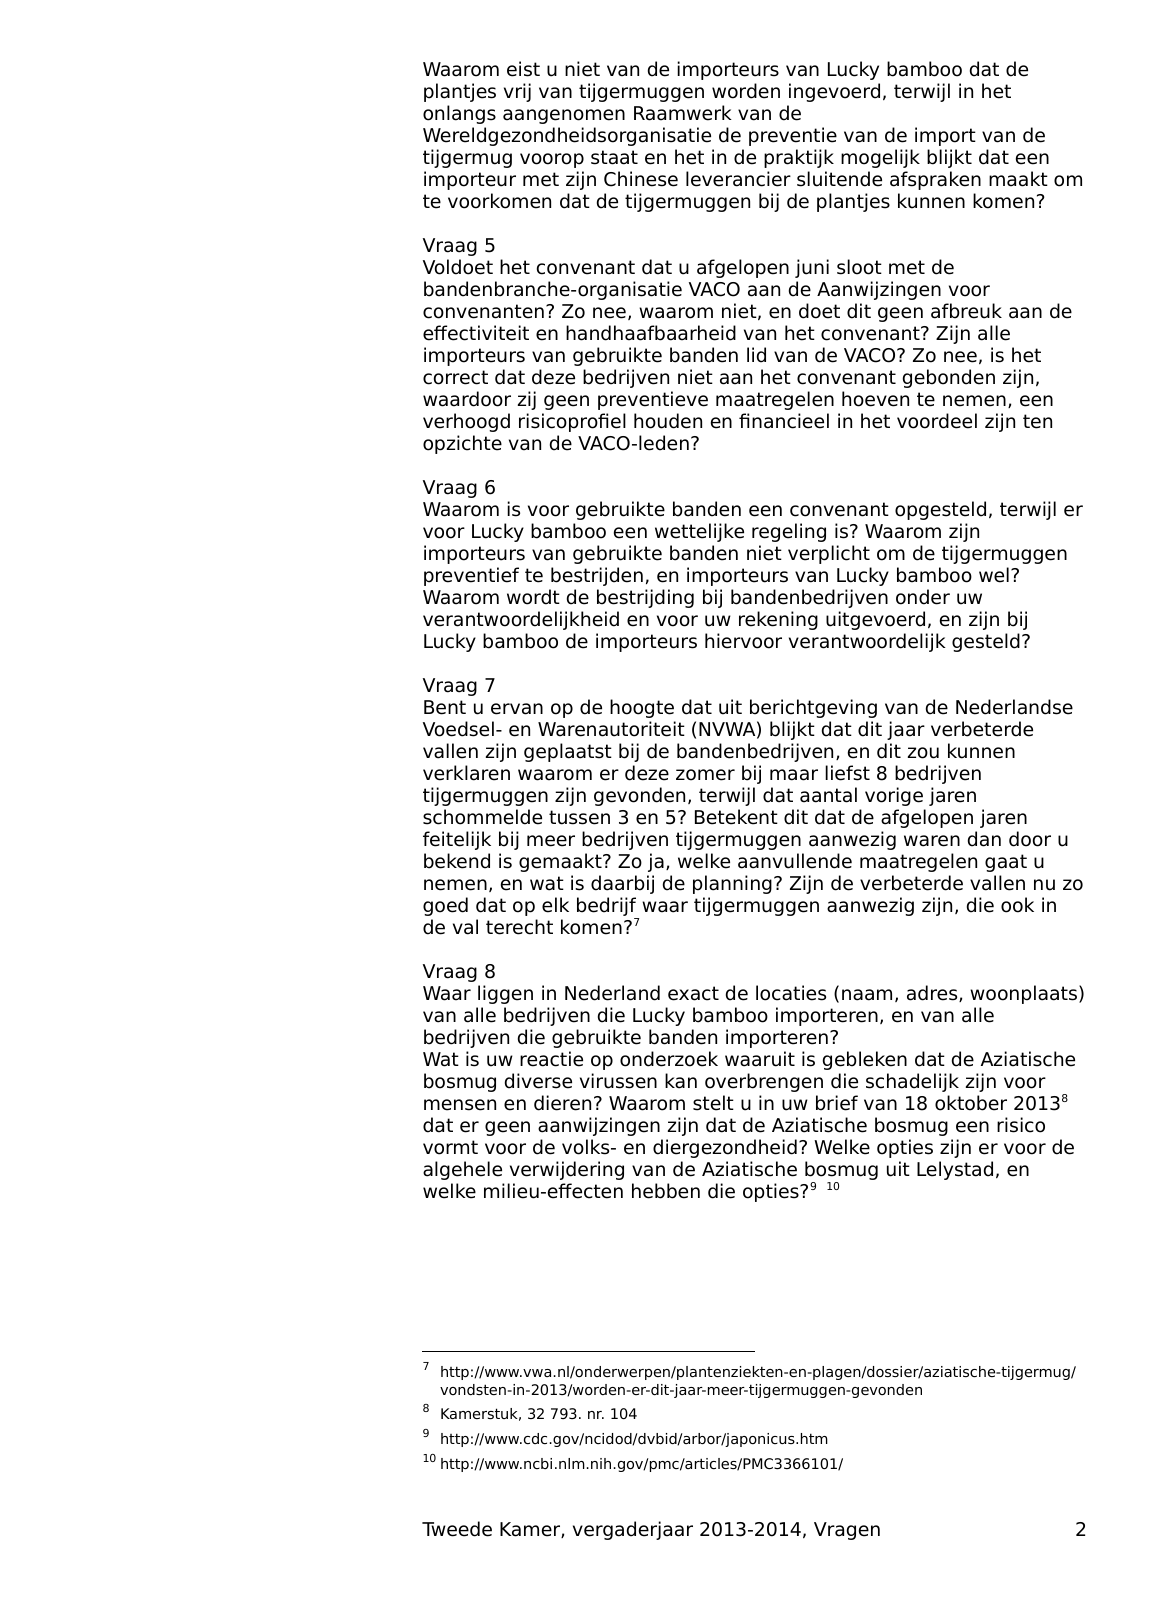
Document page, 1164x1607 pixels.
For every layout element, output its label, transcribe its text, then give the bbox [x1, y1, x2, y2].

text Vraag 7 [422, 675, 1087, 697]
text Vraag 5 [422, 235, 1087, 257]
text Vraag 8 [422, 961, 1087, 983]
text http://www.vwa.nl/onderwerpen/plantenziekten-en-plagen/dossier/aziatische-tijgermug/vondsten-in-2013/worden-er-dit-jaar-meer-tijgermuggen-gevonden [422, 1360, 1087, 1399]
text Bent u ervan op de hoogte dat uit berichtgeving van de Nederlandse Voedsel- en Warenautoriteit (NVWA) blijkt dat dit jaar verbeterde vallen zijn geplaatst bij de bandenbedrijven, en dit zou kunnen verklaren waarom er deze zomer bij maar liefst 8 bedrijven tijgermuggen zijn gevonden, terwijl dat aantal vorige jaren schommelde tussen 3 en 5? Betekent dit dat de afgelopen jaren feitelijk bij meer bedrijven tijgermuggen aanwezig waren dan door u bekend is gemaakt? Zo ja, welke aanvullende maatregelen gaat u nemen, en wat is daarbij de planning? Zijn de verbeterde vallen nu zo goed dat op elk bedrijf waar tijgermuggen aanwezig zijn, die ook in de val terecht komen? [422, 697, 1087, 939]
text Waarom eist u niet van de importeurs van Lucky bamboo dat de plantjes vrij van tijgermuggen worden ingevoerd, terwijl in het onlangs aangenomen Raamwerk van de Wereldgezondheidsorganisatie de preventie van de import van de tijgermug voorop staat en het in de praktijk mogelijk blijkt dat een importeur met zijn Chinese leverancier sluitende afspraken maakt om te voorkomen dat de tijgermuggen bij de plantjes kunnen komen? [422, 59, 1087, 213]
text Voldoet het convenant dat u afgelopen juni sloot met de bandenbranche-organisatie VACO aan de Aanwijzingen voor convenanten? Zo nee, waarom niet, en doet dit geen afbreuk aan de effectiviteit en handhaafbaarheid van het convenant? Zijn alle importeurs van gebruikte banden lid van de VACO? Zo nee, is het correct dat deze bedrijven niet aan het convenant gebonden zijn, waardoor zij geen preventieve maatregelen hoeven te nemen, een verhoogd risicoprofiel houden en financieel in het voordeel zijn ten opzichte van de VACO-leden? [422, 257, 1087, 455]
text http://www.ncbi.nlm.nih.gov/pmc/articles/PMC3366101/ [422, 1452, 1087, 1474]
text Kamerstuk, 32 793. nr. 104 [422, 1402, 1087, 1424]
text http://www.cdc.gov/ncidod/dvbid/arbor/japonicus.htm [422, 1427, 1087, 1449]
text Vraag 6 [422, 477, 1087, 499]
text Wat is uw reactie op onderzoek waaruit is gebleken dat de Aziatische bosmug diverse virussen kan overbrengen die schadelijk zijn voor mensen en dieren? Waarom stelt u in uw brief van 18 oktober 2013 dat er geen aanwijzingen zijn dat de Aziatische bosmug een risico vormt voor de volks- en diergezondheid? Welke opties zijn er voor de algehele verwijdering van de Aziatische bosmug uit Lelystad, en welke milieu-effecten hebben die opties? [422, 1049, 1087, 1203]
text Waarom is voor gebruikte banden een convenant opgesteld, terwijl er voor Lucky bamboo een wettelijke regeling is? Waarom zijn importeurs van gebruikte banden niet verplicht om de tijgermuggen preventief te bestrijden, en importeurs van Lucky bamboo wel? Waarom wordt de bestrijding bij bandenbedrijven onder uw verantwoordelijkheid en voor uw rekening uitgevoerd, en zijn bij Lucky bamboo de importeurs hiervoor verantwoordelijk gesteld? [422, 499, 1087, 653]
text Waar liggen in Nederland exact de locaties (naam, adres, woonplaats) van alle bedrijven die Lucky bamboo importeren, en van alle bedrijven die gebruikte banden importeren? [422, 983, 1087, 1049]
